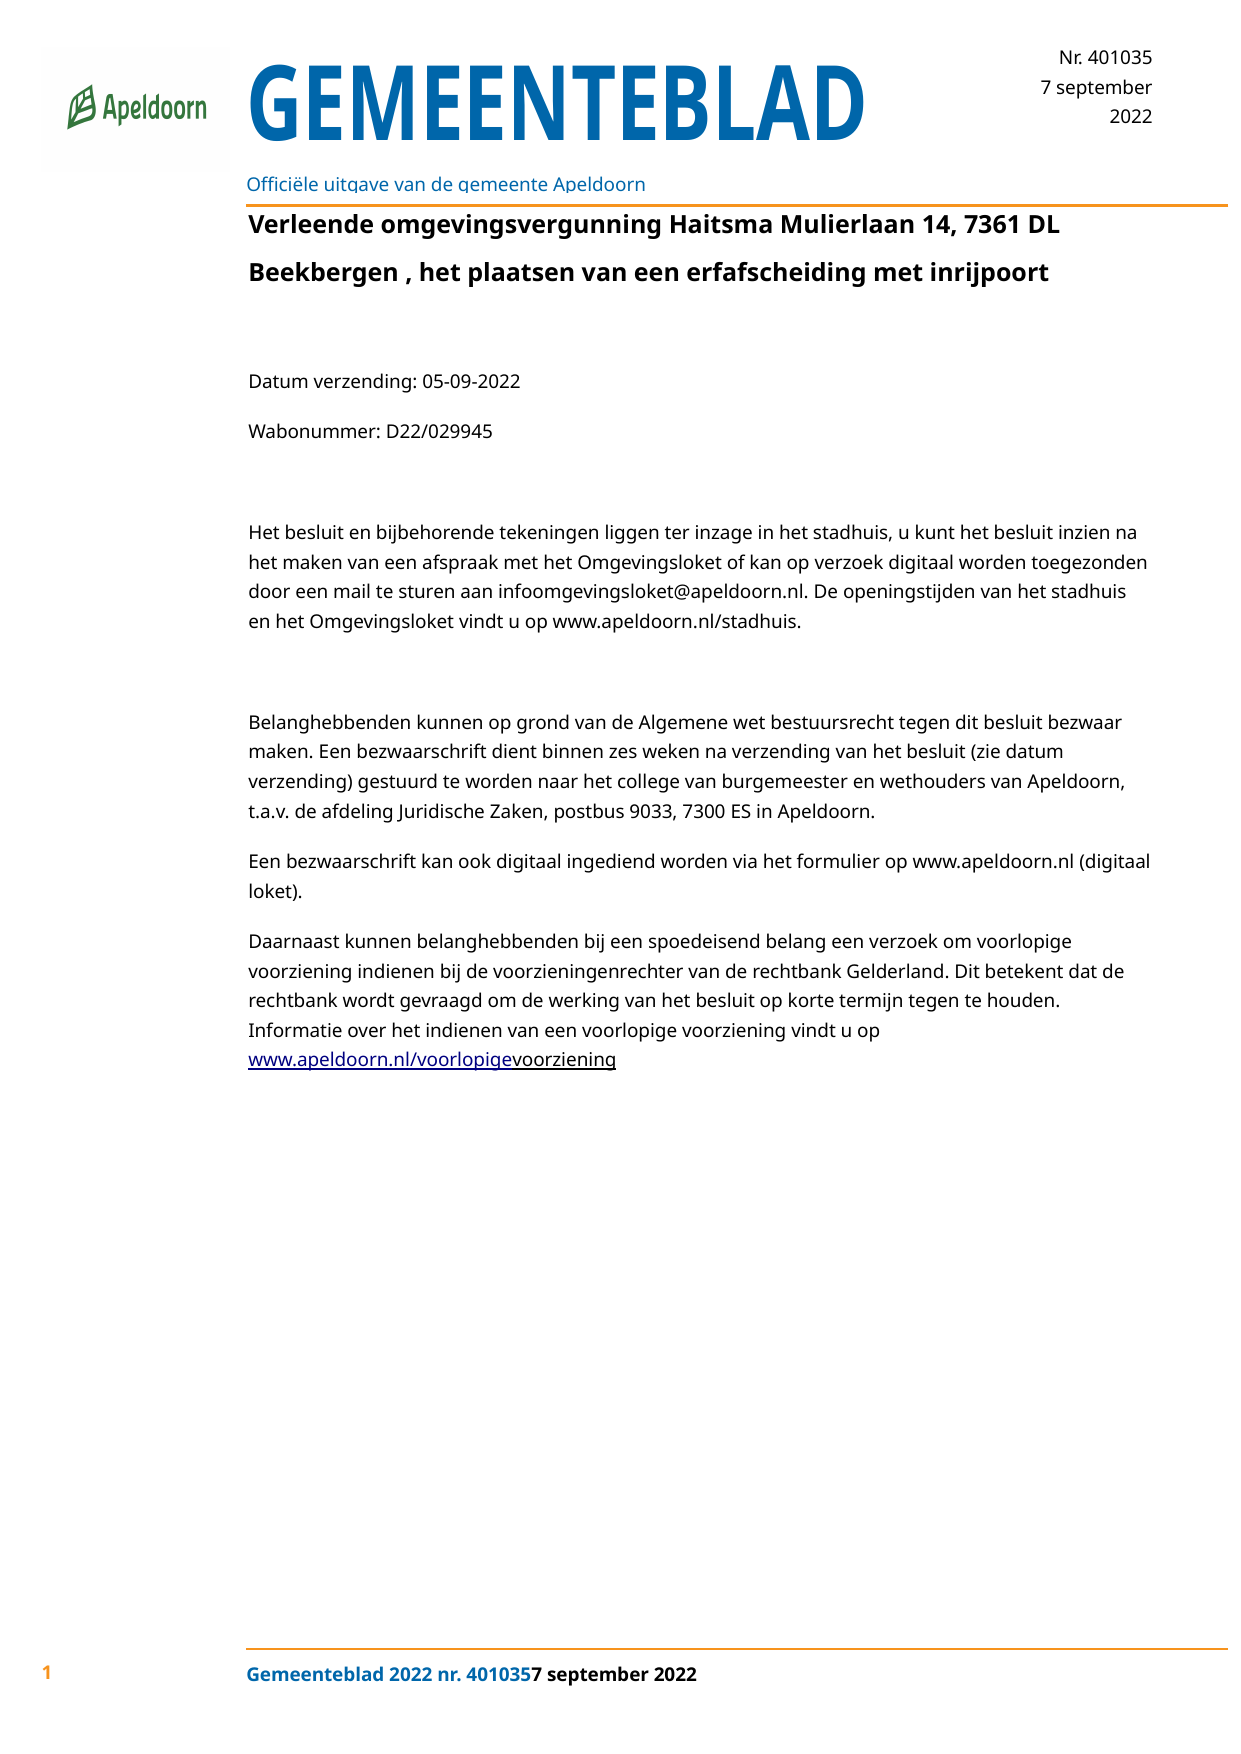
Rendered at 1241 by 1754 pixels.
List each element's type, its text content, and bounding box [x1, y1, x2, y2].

text Belanghebbenden kunnen op grond van de Algemene wet bestuursrecht tegen dit besluit bezwaar maken. Een bezwaarschrift dient binnen zes weken na verzending van het besluit (zie datum verzending) gestuurd te worden naar het college van burgemeester en wethouders van Apeldoorn, t.a.v. de afdeling Juridische Zaken, postbus 9033, 7300 ES in Apeldoorn. [248, 709, 1152, 824]
text Verleende omgevingsvergunning Haitsma Mulierlaan 14, 7361 DL Beekbergen , het plaatsen van een erfafscheiding met inrijpoort [248, 207, 1152, 288]
text Het besluit en bijbehorende tekeningen liggen ter inzage in het stadhuis, u kunt het besluit inzien na het maken van een afspraak met het Omgevingsloket of kan op verzoek digitaal worden toegezonden door een mail te sturen aan infoomgevingsloket@apeldoorn.nl. De openingstijden van het stadhuis en het Omgevingsloket vindt u op www.apeldoorn.nl/stadhuis. [248, 519, 1152, 634]
text Wabonummer: D22/029945 [248, 419, 1152, 444]
text Een bezwaarschrift kan ook digitaal ingediend worden via het formulier op www.apeldoorn.nl (digitaal loket). [248, 848, 1152, 904]
picture [41, 47, 231, 172]
text Datum verzending: 05-09-2022 [248, 368, 1152, 394]
text Daarnaast kunnen belanghebbenden bij een spoedeisend belang een verzoek om voorlopige voorziening indienen bij de voorzieningenrechter van de rechtbank Gelderland. Dit betekent dat de rechtbank wordt gevraagd om de werking van het besluit op korte termijn tegen te houden. Informatie over het indienen van een voorlopige voorziening vindt u op www.apeldoorn.nl/voorlopigevoorziening [248, 928, 1152, 1072]
